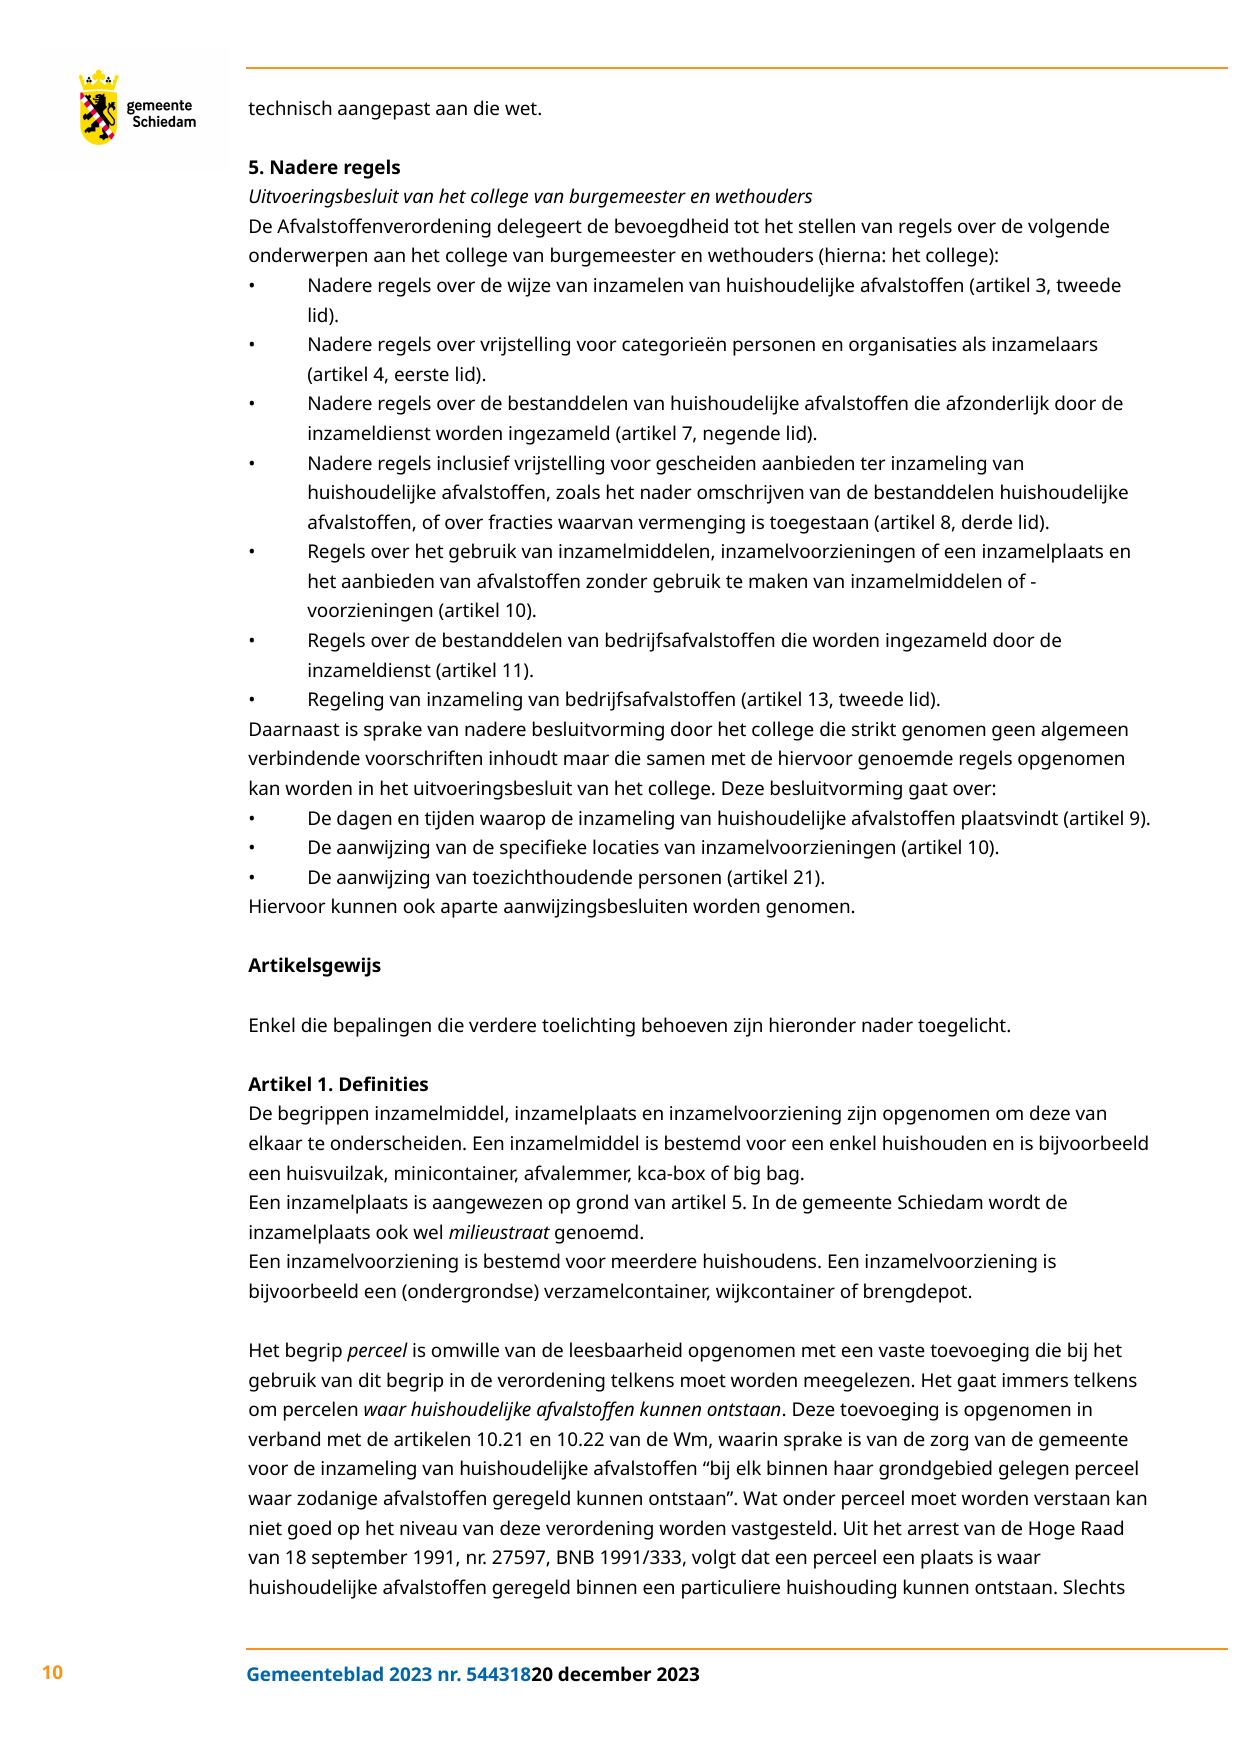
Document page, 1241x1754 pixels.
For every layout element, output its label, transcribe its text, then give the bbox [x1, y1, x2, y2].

text Artikel 1. Definities [248, 1071, 1152, 1097]
text De begrippen inzamelmiddel, inzamelplaats en inzamelvoorziening zijn opgenomen om deze van elkaar te onderscheiden. Een inzamelmiddel is bestemd voor een enkel huishouden en is bijvoorbeeld een huisvuilzak, minicontainer, afvalemmer, kca-box of big bag. [248, 1101, 1152, 1186]
list De aanwijzing van de specifieke locaties van inzamelvoorzieningen (artikel 10). [248, 834, 1152, 860]
picture [41, 47, 231, 172]
text Het begrip perceel is omwille van de leesbaarheid opgenomen met een vaste toevoeging die bij het gebruik van dit begrip in de verordening telkens moet worden meegelezen. Het gaat immers telkens om percelen waar huishoudelijke afvalstoffen kunnen ontstaan. Deze toevoeging is opgenomen in verband met de artikelen 10.21 en 10.22 van de Wm, waarin sprake is van de zorg van de gemeente voor de inzameling van huishoudelijke afvalstoffen “bij elk binnen haar grondgebied gelegen perceel waar zodanige afvalstoffen geregeld kunnen ontstaan”. Wat onder perceel moet worden verstaan kan niet goed op het niveau van deze verordening worden vastgesteld. Uit het arrest van de Hoge Raad van 18 september 1991, nr. 27597, BNB 1991/333, volgt dat een perceel een plaats is waar huishoudelijke afvalstoffen geregeld binnen een particuliere huishouding kunnen ontstaan. Slechts [248, 1337, 1152, 1600]
text Uitvoeringsbesluit van het college van burgemeester en wethouders [248, 183, 1152, 209]
text Enkel die bepalingen die verdere toelichting behoeven zijn hieronder nader toegelicht. [248, 1012, 1152, 1038]
list Nadere regels over de wijze van inzamelen van huishoudelijke afvalstoffen (artikel 3, tweede lid). [248, 272, 1152, 328]
text Een inzamelvoorziening is bestemd voor meerdere huishoudens. Een inzamelvoorziening is bijvoorbeeld een (ondergrondse) verzamelcontainer, wijkcontainer of brengdepot. [248, 1248, 1152, 1304]
list Regeling van inzameling van bedrijfsafvalstoffen (artikel 13, tweede lid). [248, 686, 1152, 712]
text De Afvalstoffenverordening delegeert de bevoegdheid tot het stellen van regels over de volgende onderwerpen aan het college van burgemeester en wethouders (hierna: het college): [248, 213, 1152, 268]
text Hiervoor kunnen ook aparte aanwijzingsbesluiten worden genomen. [248, 893, 1152, 919]
list Regels over het gebruik van inzamelmiddelen, inzamelvoorzieningen of een inzamelplaats en het aanbieden van afvalstoffen zonder gebruik te maken van inzamelmiddelen of -voorzieningen (artikel 10). [248, 538, 1152, 623]
list Nadere regels inclusief vrijstelling voor gescheiden aanbieden ter inzameling van huishoudelijke afvalstoffen, zoals het nader omschrijven van de bestanddelen huishoudelijke afvalstoffen, of over fracties waarvan vermenging is toegestaan (artikel 8, derde lid). [248, 450, 1152, 535]
list De aanwijzing van toezichthoudende personen (artikel 21). [248, 864, 1152, 890]
text technisch aangepast aan die wet. [248, 95, 1152, 121]
text Daarnaast is sprake van nadere besluitvorming door het college die strikt genomen geen algemeen verbindende voorschriften inhoudt maar die samen met de hiervoor genoemde regels opgenomen kan worden in het uitvoeringsbesluit van het college. Deze besluitvorming gaat over: [248, 716, 1152, 801]
text 5. Nadere regels [248, 154, 1152, 180]
list De dagen en tijden waarop de inzameling van huishoudelijke afvalstoffen plaatsvindt (artikel 9). [248, 805, 1152, 831]
list Nadere regels over vrijstelling voor categorieën personen en organisaties als inzamelaars (artikel 4, eerste lid). [248, 331, 1152, 387]
list Regels over de bestanddelen van bedrijfsafvalstoffen die worden ingezameld door de inzameldienst (artikel 11). [248, 627, 1152, 683]
text Artikelsgewijs [248, 953, 1152, 978]
text Een inzamelplaats is aangewezen op grond van artikel 5. In de gemeente Schiedam wordt de inzamelplaats ook wel milieustraat genoemd. [248, 1189, 1152, 1245]
list Nadere regels over de bestanddelen van huishoudelijke afvalstoffen die afzonderlijk door de inzameldienst worden ingezameld (artikel 7, negende lid). [248, 391, 1152, 446]
